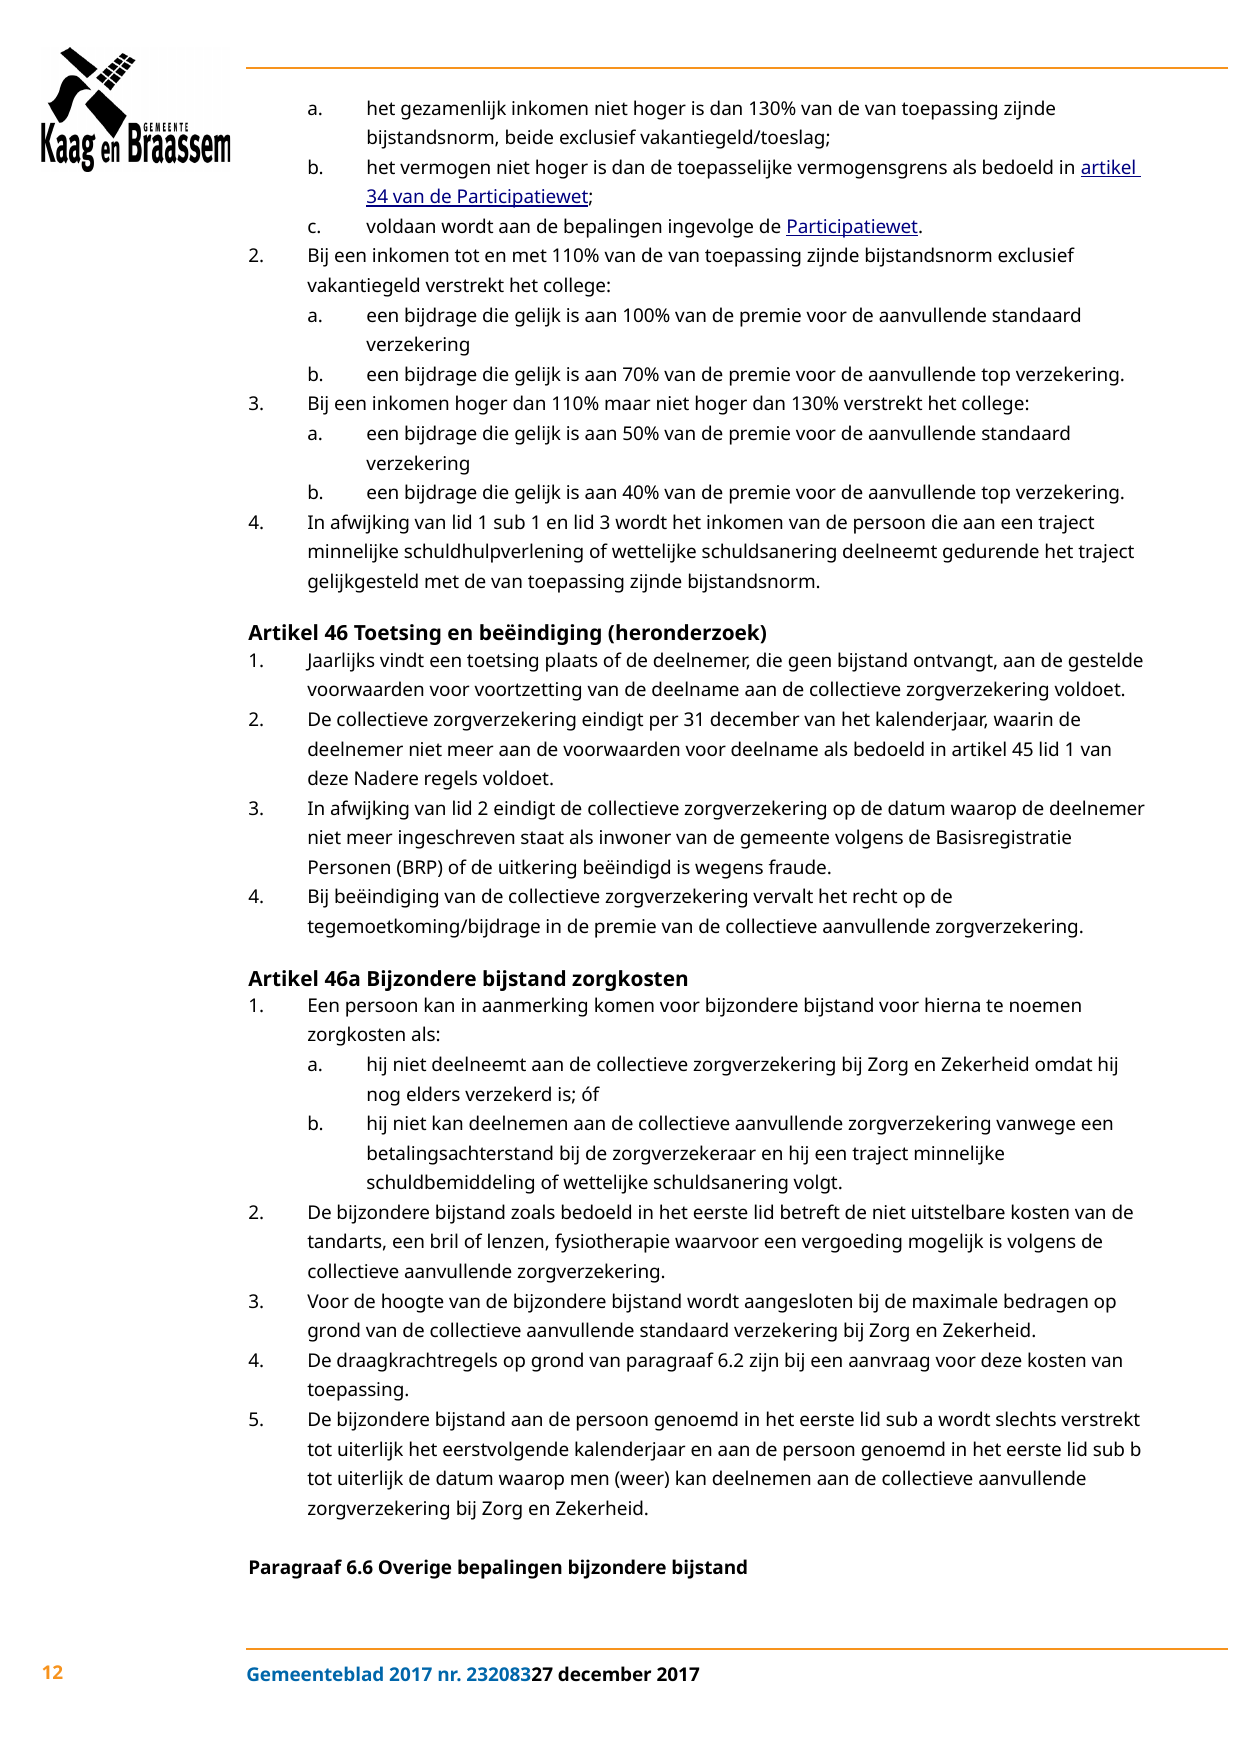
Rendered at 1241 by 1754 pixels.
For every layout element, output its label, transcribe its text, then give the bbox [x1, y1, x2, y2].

list hij niet deelneemt aan de collectieve zorgverzekering bij Zorg en Zekerheid omdat hij nog elders verzekerd is; óf [307, 1051, 1152, 1107]
list een bijdrage die gelijk is aan 50% van de premie voor de aanvullende standaard verzekering [307, 420, 1152, 476]
list een bijdrage die gelijk is aan 100% van de premie voor de aanvullende standaard verzekering [307, 302, 1152, 357]
list Bij een inkomen tot en met 110% van de van toepassing zijnde bijstandsnorm exclusief vakantiegeld verstrekt het college: [248, 243, 1152, 298]
list De draagkrachtregels op grond van paragraaf 6.2 zijn bij een aanvraag voor deze kosten van toepassing. [248, 1347, 1152, 1402]
list Bij een inkomen hoger dan 110% maar niet hoger dan 130% verstrekt het college: [248, 391, 1152, 416]
text Paragraaf 6.6 Overige bepalingen bijzondere bijstand [248, 1554, 1152, 1580]
list het vermogen niet hoger is dan de toepasselijke vermogensgrens als bedoeld in artikel 34 van de Participatiewet; [307, 154, 1152, 209]
list hij niet kan deelnemen aan de collectieve aanvullende zorgverzekering vanwege een betalingsachterstand bij de zorgverzekeraar en hij een traject minnelijke schuldbemiddeling of wettelijke schuldsanering volgt. [307, 1110, 1152, 1195]
list De bijzondere bijstand aan de persoon genoemd in het eerste lid sub a wordt slechts verstrekt tot uiterlijk het eerstvolgende kalenderjaar en aan de persoon genoemd in het eerste lid sub b tot uiterlijk de datum waarop men (weer) kan deelnemen aan de collectieve aanvullende zorgverzekering bij Zorg en Zekerheid. [248, 1406, 1152, 1521]
picture [41, 47, 231, 172]
list De bijzondere bijstand zoals bedoeld in het eerste lid betreft de niet uitstelbare kosten van de tandarts, een bril of lenzen, fysiotherapie waarvoor een vergoeding mogelijk is volgens de collectieve aanvullende zorgverzekering. [248, 1199, 1152, 1284]
text Artikel 46 Toetsing en beëindiging (heronderzoek) [248, 618, 1152, 647]
list het gezamenlijk inkomen niet hoger is dan 130% van de van toepassing zijnde bijstandsnorm, beide exclusief vakantiegeld/toeslag; [307, 95, 1152, 150]
list een bijdrage die gelijk is aan 40% van de premie voor de aanvullende top verzekering. [307, 479, 1152, 505]
list In afwijking van lid 1 sub 1 en lid 3 wordt het inkomen van de persoon die aan een traject minnelijke schuldhulpverlening of wettelijke schuldsanering deelneemt gedurende het traject gelijkgesteld met de van toepassing zijnde bijstandsnorm. [248, 509, 1152, 594]
list In afwijking van lid 2 eindigt de collectieve zorgverzekering op de datum waarop de deelnemer niet meer ingeschreven staat als inwoner van de gemeente volgens de Basisregistratie Personen (BRP) of de uitkering beëindigd is wegens fraude. [248, 795, 1152, 880]
list Jaarlijks vindt een toetsing plaats of de deelnemer, die geen bijstand ontvangt, aan de gestelde voorwaarden voor voortzetting van de deelname aan de collectieve zorgverzekering voldoet. [248, 647, 1152, 702]
list voldaan wordt aan de bepalingen ingevolge de Participatiewet. [307, 213, 1152, 239]
list Bij beëindiging van de collectieve zorgverzekering vervalt het recht op de tegemoetkoming/bijdrage in de premie van de collectieve aanvullende zorgverzekering. [248, 884, 1152, 939]
list De collectieve zorgverzekering eindigt per 31 december van het kalenderjaar, waarin de deelnemer niet meer aan de voorwaarden voor deelname als bedoeld in artikel 45 lid 1 van deze Nadere regels voldoet. [248, 706, 1152, 791]
list Een persoon kan in aanmerking komen voor bijzondere bijstand voor hierna te noemen zorgkosten als: [248, 992, 1152, 1047]
list Voor de hoogte van de bijzondere bijstand wordt aangesloten bij de maximale bedragen op grond van de collectieve aanvullende standaard verzekering bij Zorg en Zekerheid. [248, 1288, 1152, 1343]
text Artikel 46a Bijzondere bijstand zorgkosten [248, 964, 1152, 992]
list een bijdrage die gelijk is aan 70% van de premie voor de aanvullende top verzekering. [307, 361, 1152, 387]
